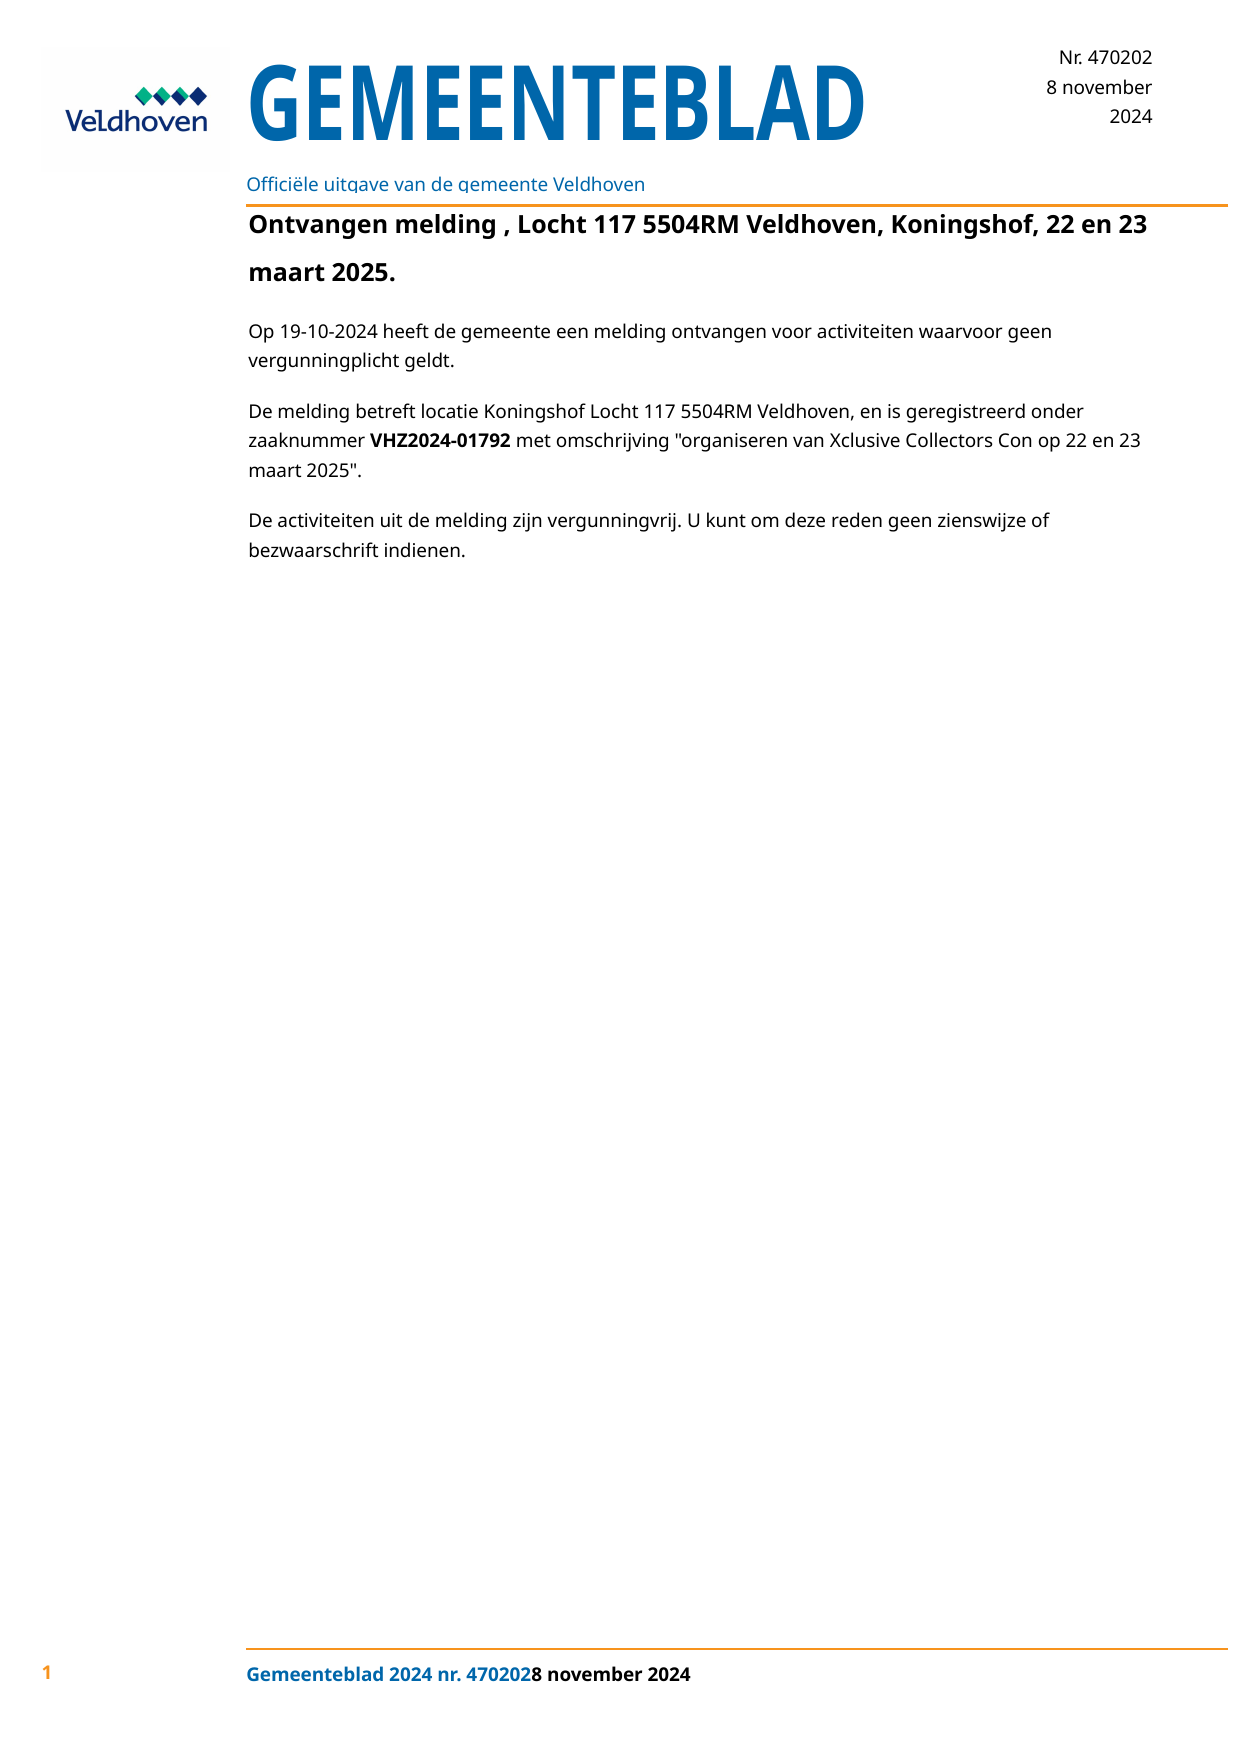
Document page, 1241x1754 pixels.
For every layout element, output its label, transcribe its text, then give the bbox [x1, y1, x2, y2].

text De melding betreft locatie Koningshof Locht 117 5504RM Veldhoven, en is geregistreerd onder zaaknummer VHZ2024-01792 met omschrijving "organiseren van Xclusive Collectors Con op 22 en 23 maart 2025". [248, 398, 1152, 483]
text Op 19-10-2024 heeft de gemeente een melding ontvangen voor activiteiten waarvoor geen vergunningplicht geldt. [248, 318, 1152, 373]
picture [41, 47, 231, 172]
text De activiteiten uit de melding zijn vergunningvrij. U kunt om deze reden geen zienswijze of bezwaarschrift indienen. [248, 507, 1152, 563]
text Ontvangen melding , Locht 117 5504RM Veldhoven, Koningshof, 22 en 23 maart 2025. [248, 207, 1152, 288]
